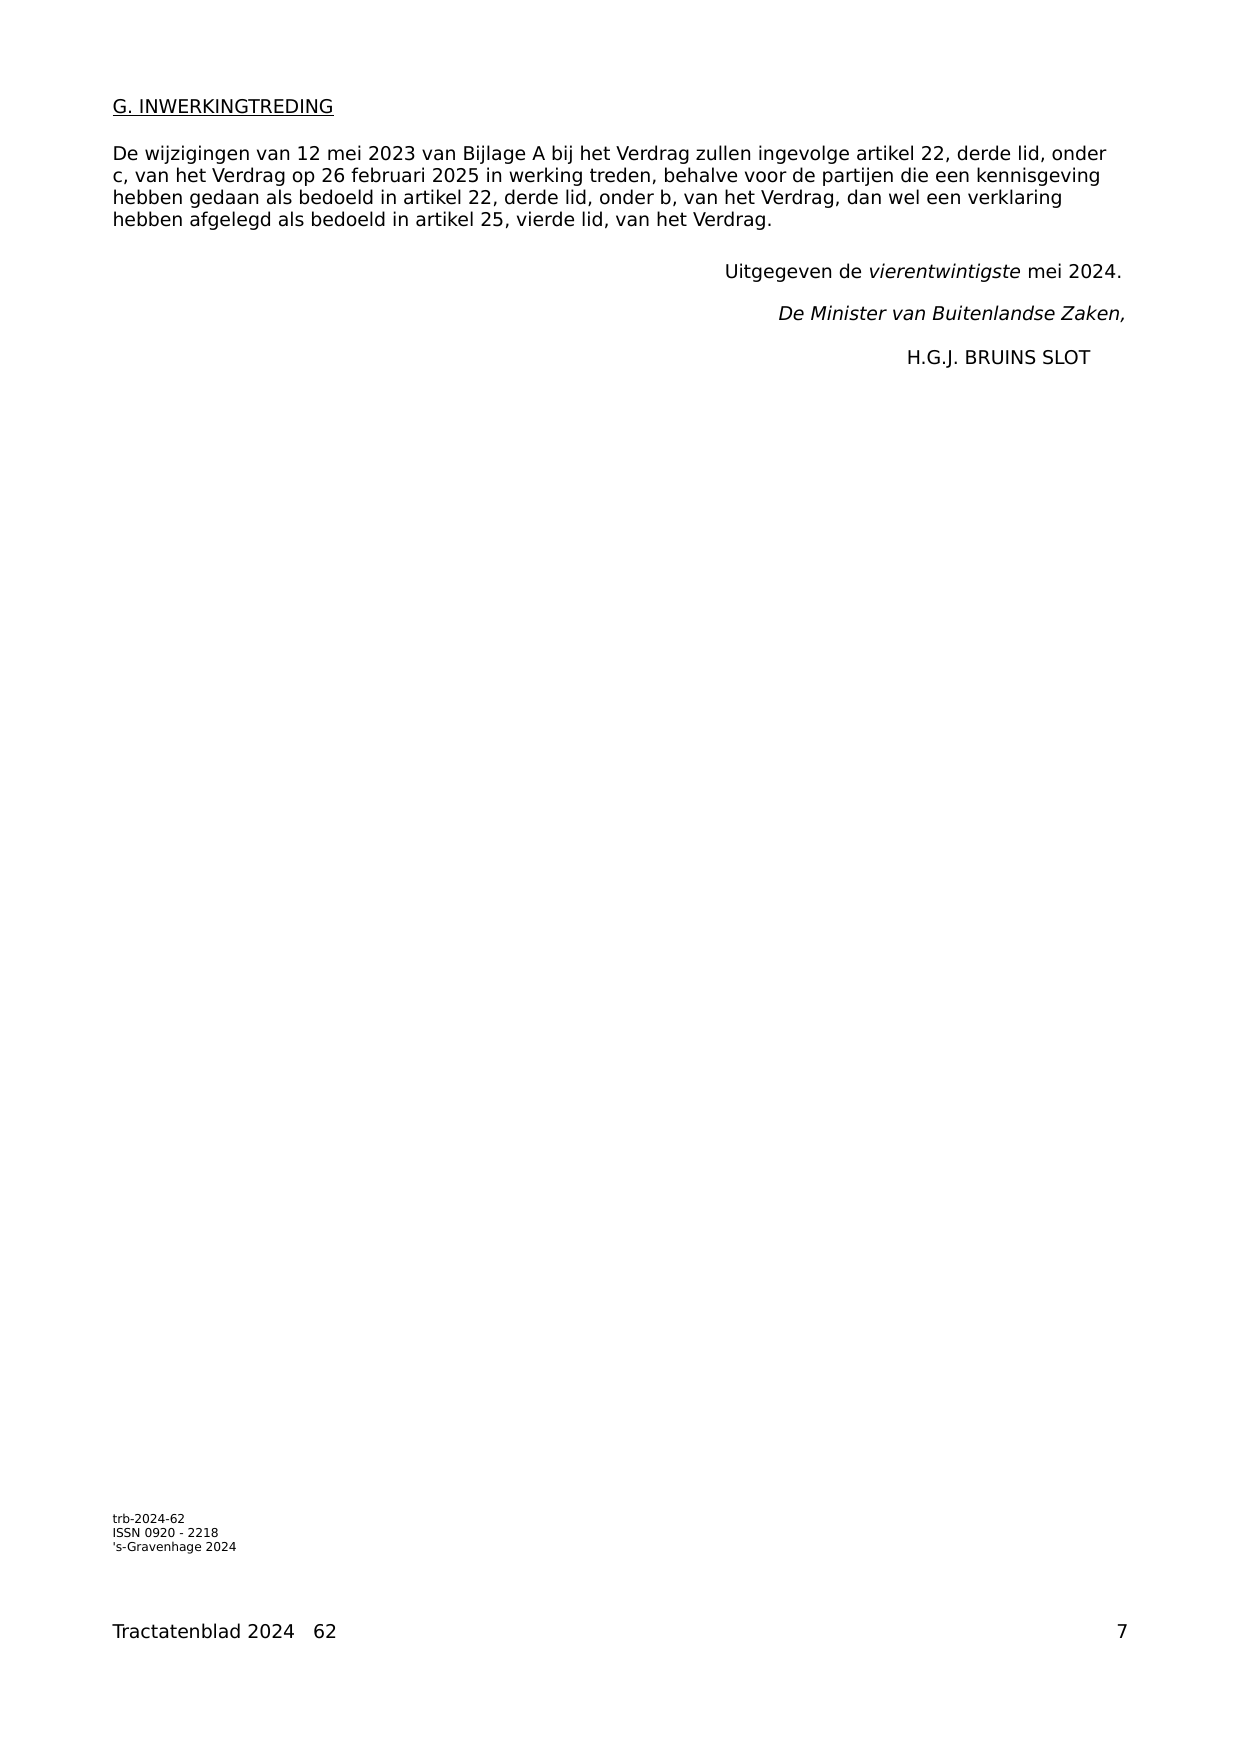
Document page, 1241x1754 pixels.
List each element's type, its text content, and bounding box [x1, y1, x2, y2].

text 's-Gravenhage 2024 [112, 1540, 346, 1554]
subtitle G. INWERKINGTREDING [112, 96, 1128, 118]
text Uitgegeven de vierentwintigste mei 2024. [112, 261, 1128, 283]
text De Minister van Buitenlandse Zaken, H.G.J. BRUINS SLOT [112, 303, 1128, 369]
text De wijzigingen van 12 mei 2023 van Bijlage A bij het Verdrag zullen ingevolge artikel 22, derde lid, onder c, van het Verdrag op 26 februari 2025 in werking treden, behalve voor de partijen die een kennisgeving hebben gedaan als bedoeld in artikel 22, derde lid, onder b, van het Verdrag, dan wel een verklaring hebben afgelegd als bedoeld in artikel 25, vierde lid, van het Verdrag. [112, 143, 1128, 231]
text ISSN 0920 - 2218 [112, 1526, 346, 1540]
text trb-2024-62 [112, 1512, 346, 1526]
